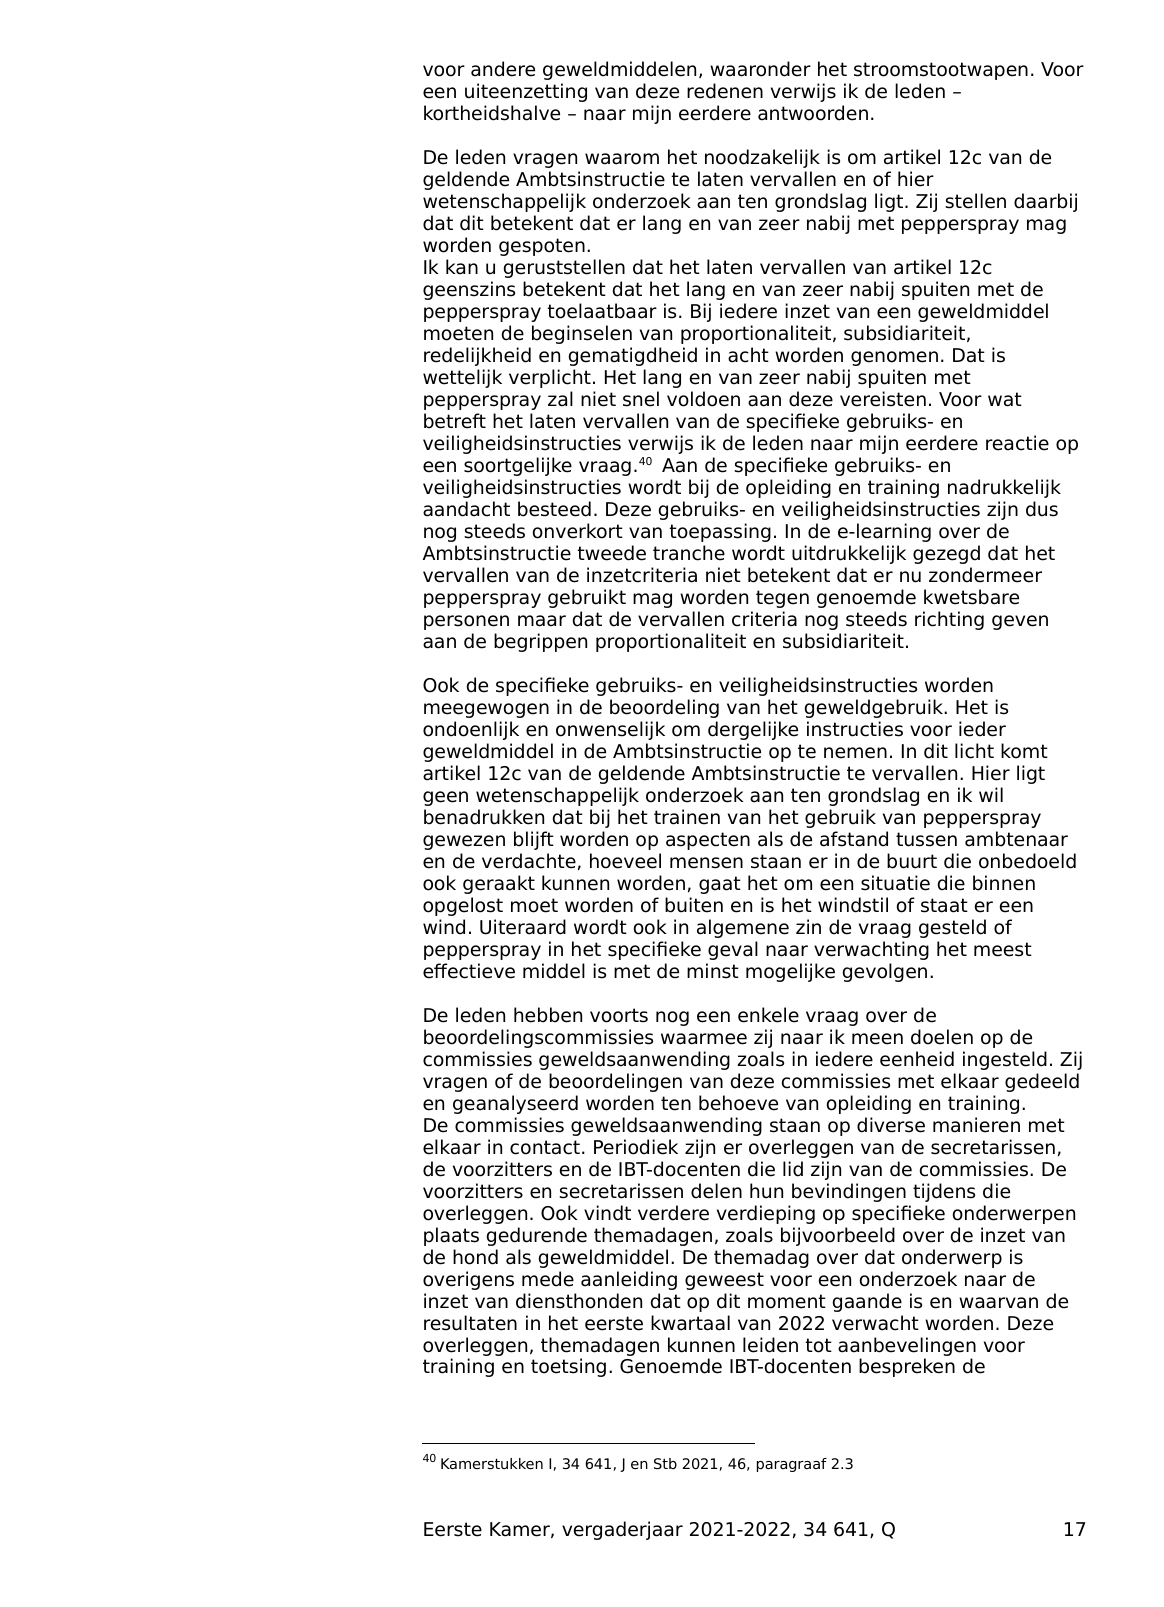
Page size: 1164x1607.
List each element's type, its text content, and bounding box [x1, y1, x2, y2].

text Kamerstukken I, 34 641, J en Stb 2021, 46, paragraaf 2.3 [422, 1452, 1087, 1474]
text De commissies geweldsaanwending staan op diverse manieren met elkaar in contact. Periodiek zijn er overleggen van de secretarissen, de voorzitters en de IBT-docenten die lid zijn van de commissies. De voorzitters en secretarissen delen hun bevindingen tijdens die overleggen. Ook vindt verdere verdieping op specifieke onderwerpen plaats gedurende themadagen, zoals bijvoorbeeld over de inzet van de hond als geweldmiddel. De themadag over dat onderwerp is overigens mede aanleiding geweest voor een onderzoek naar de inzet van diensthonden dat op dit moment gaande is en waarvan de resultaten in het eerste kwartaal van 2022 verwacht worden. Deze overleggen, themadagen kunnen leiden tot aanbevelingen voor training en toetsing. Genoemde IBT-docenten bespreken de [422, 1115, 1087, 1378]
text De leden vragen waarom het noodzakelijk is om artikel 12c van de geldende Ambtsinstructie te laten vervallen en of hier wetenschappelijk onderzoek aan ten grondslag ligt. Zij stellen daarbij dat dit betekent dat er lang en van zeer nabij met pepperspray mag worden gespoten. [422, 147, 1087, 257]
text voor andere geweldmiddelen, waaronder het stroomstootwapen. Voor een uiteenzetting van deze redenen verwijs ik de leden – kortheidshalve – naar mijn eerdere antwoorden. [422, 59, 1087, 125]
text Ook de specifieke gebruiks- en veiligheidsinstructies worden meegewogen in de beoordeling van het geweldgebruik. Het is ondoenlijk en onwenselijk om dergelijke instructies voor ieder geweldmiddel in de Ambtsinstructie op te nemen. In dit licht komt artikel 12c van de geldende Ambtsinstructie te vervallen. Hier ligt geen wetenschappelijk onderzoek aan ten grondslag en ik wil benadrukken dat bij het trainen van het gebruik van pepperspray gewezen blijft worden op aspecten als de afstand tussen ambtenaar en de verdachte, hoeveel mensen staan er in de buurt die onbedoeld ook geraakt kunnen worden, gaat het om een situatie die binnen opgelost moet worden of buiten en is het windstil of staat er een wind. Uiteraard wordt ook in algemene zin de vraag gesteld of pepperspray in het specifieke geval naar verwachting het meest effectieve middel is met de minst mogelijke gevolgen. [422, 675, 1087, 983]
text De leden hebben voorts nog een enkele vraag over de beoordelingscommissies waarmee zij naar ik meen doelen op de commissies geweldsaanwending zoals in iedere eenheid ingesteld. Zij vragen of de beoordelingen van deze commissies met elkaar gedeeld en geanalyseerd worden ten behoeve van opleiding en training. [422, 1005, 1087, 1115]
text Ik kan u geruststellen dat het laten vervallen van artikel 12c geenszins betekent dat het lang en van zeer nabij spuiten met de pepperspray toelaatbaar is. Bij iedere inzet van een geweldmiddel moeten de beginselen van proportionaliteit, subsidiariteit, redelijkheid en gematigdheid in acht worden genomen. Dat is wettelijk verplicht. Het lang en van zeer nabij spuiten met pepperspray zal niet snel voldoen aan deze vereisten. Voor wat betreft het laten vervallen van de specifieke gebruiks- en veiligheidsinstructies verwijs ik de leden naar mijn eerdere reactie op een soortgelijke vraag. Aan de specifieke gebruiks- en veiligheidsinstructies wordt bij de opleiding en training nadrukkelijk aandacht besteed. Deze gebruiks- en veiligheidsinstructies zijn dus nog steeds onverkort van toepassing. In de e-learning over de Ambtsinstructie tweede tranche wordt uitdrukkelijk gezegd dat het vervallen van de inzetcriteria niet betekent dat er nu zondermeer pepperspray gebruikt mag worden tegen genoemde kwetsbare personen maar dat de vervallen criteria nog steeds richting geven aan de begrippen proportionaliteit en subsidiariteit. [422, 257, 1087, 653]
